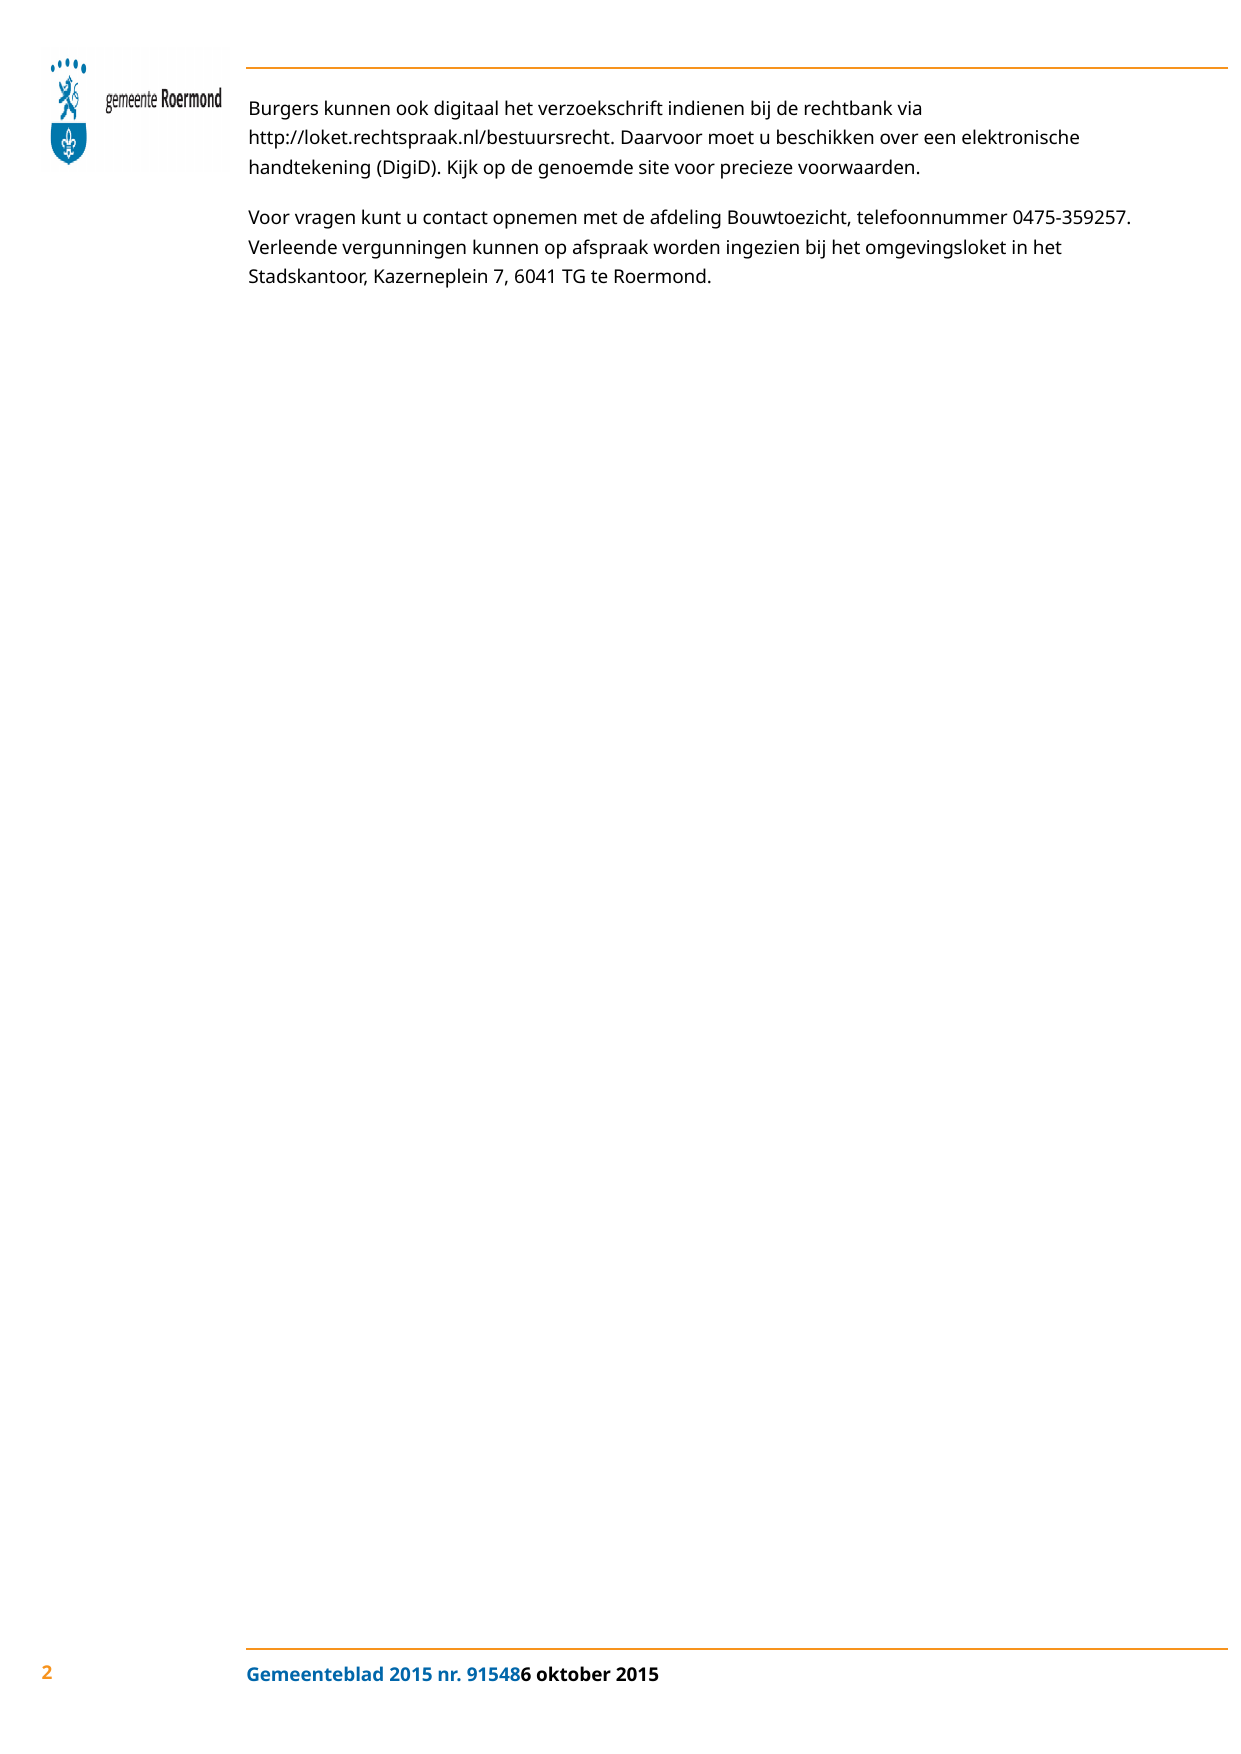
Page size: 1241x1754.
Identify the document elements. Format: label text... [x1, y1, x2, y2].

text Voor vragen kunt u contact opnemen met de afdeling Bouwtoezicht, telefoonnummer 0475-359257. Verleende vergunningen kunnen op afspraak worden ingezien bij het omgevingsloket in het Stadskantoor, Kazerneplein 7, 6041 TG te Roermond. [248, 204, 1152, 289]
text Burgers kunnen ook digitaal het verzoekschrift indienen bij de rechtbank via http://loket.rechtspraak.nl/bestuursrecht. Daarvoor moet u beschikken over een elektronische handtekening (DigiD). Kijk op de genoemde site voor precieze voorwaarden. [248, 95, 1152, 180]
picture [41, 47, 231, 172]
